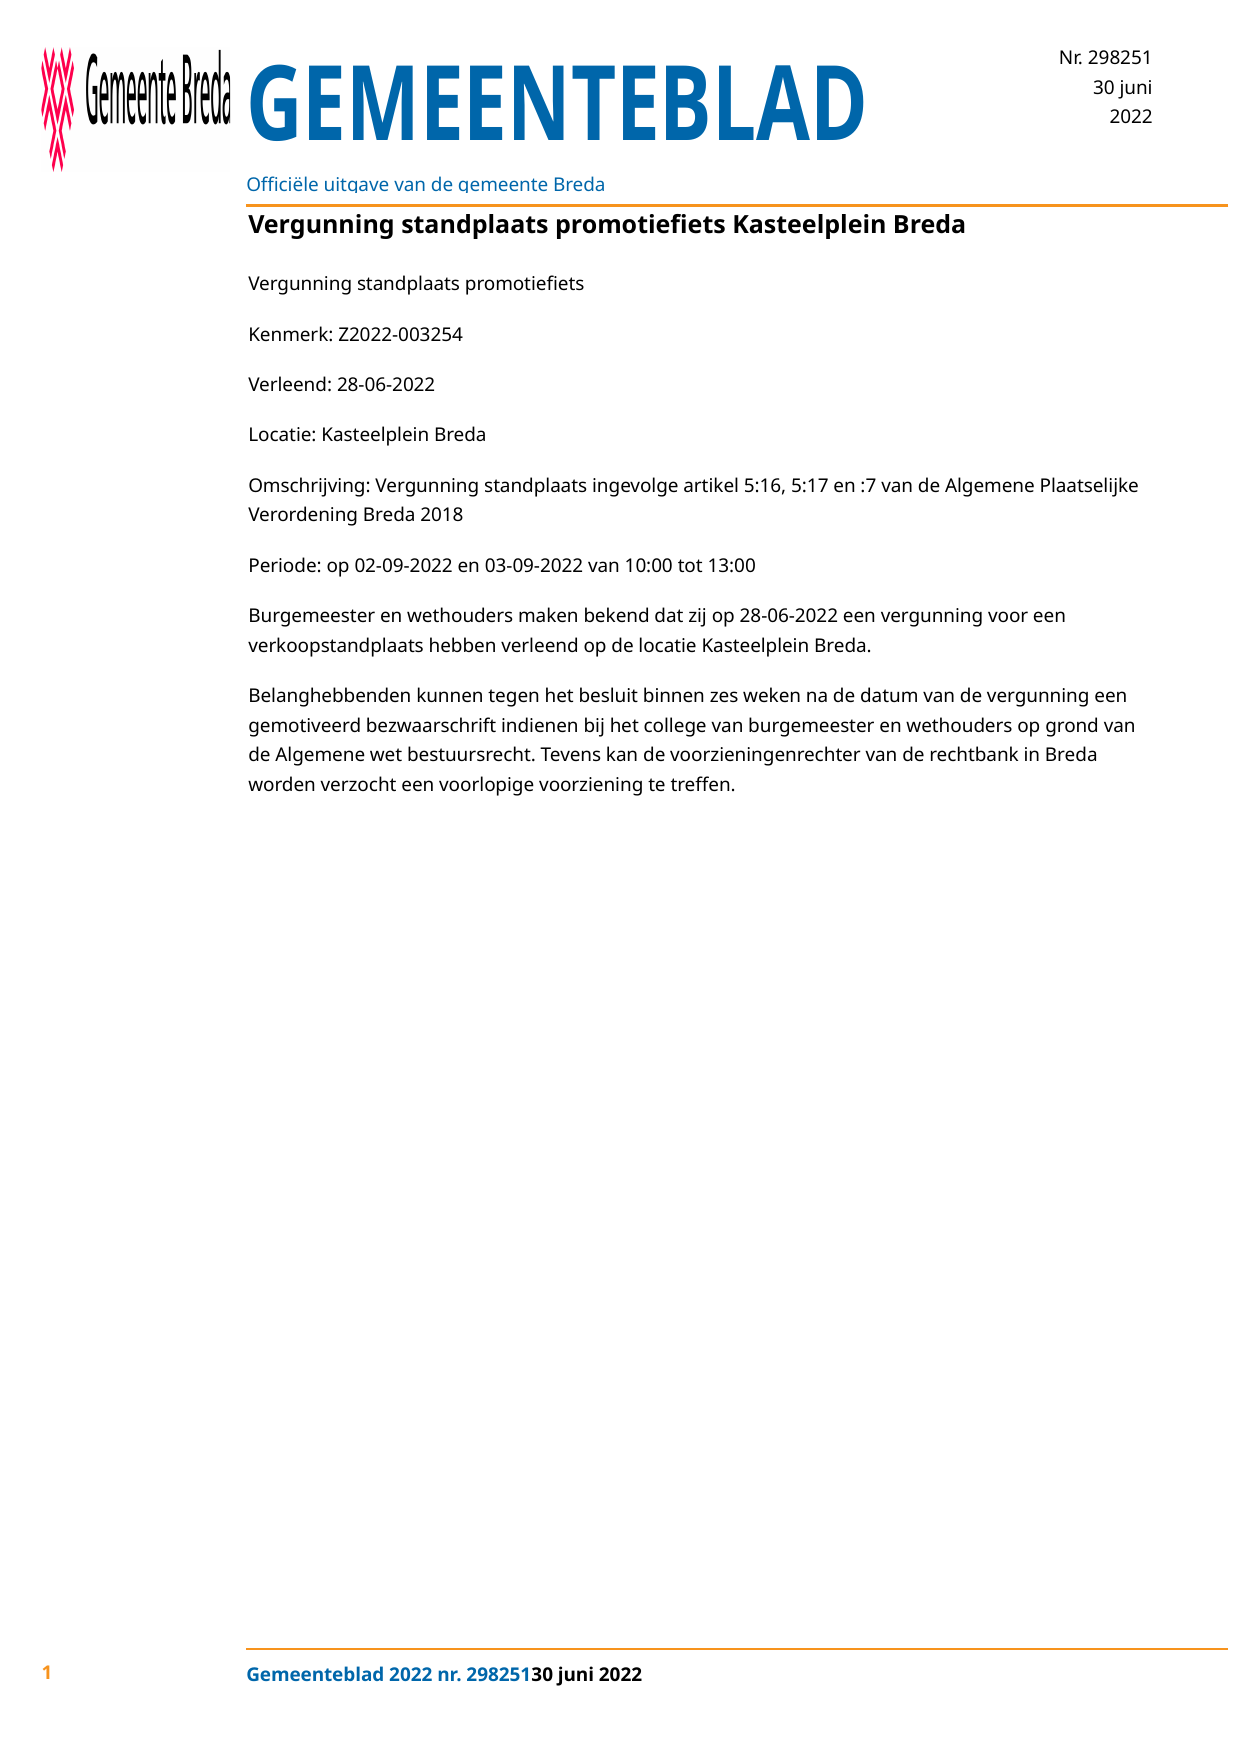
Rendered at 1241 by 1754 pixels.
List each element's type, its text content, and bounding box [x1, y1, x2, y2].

text Verleend: 28-06-2022 [248, 371, 1152, 397]
text Omschrijving: Vergunning standplaats ingevolge artikel 5:16, 5:17 en :7 van de Algemene Plaatselijke Verordening Breda 2018 [248, 472, 1152, 527]
text Belanghebbenden kunnen tegen het besluit binnen zes weken na de datum van de vergunning een gemotiveerd bezwaarschrift indienen bij het college van burgemeester en wethouders op grond van de Algemene wet bestuursrecht. Tevens kan de voorzieningenrechter van de rechtbank in Breda worden verzocht een voorlopige voorziening te treffen. [248, 682, 1152, 797]
text Locatie: Kasteelplein Breda [248, 422, 1152, 447]
picture [41, 47, 231, 172]
text Vergunning standplaats promotiefiets [248, 270, 1152, 296]
text Burgemeester en wethouders maken bekend dat zij op 28-06-2022 een vergunning voor een verkoopstandplaats hebben verleend op de locatie Kasteelplein Breda. [248, 602, 1152, 658]
text Periode: op 02-09-2022 en 03-09-2022 van 10:00 tot 13:00 [248, 552, 1152, 578]
text Kenmerk: Z2022-003254 [248, 321, 1152, 346]
text Vergunning standplaats promotiefiets Kasteelplein Breda [248, 207, 1152, 241]
